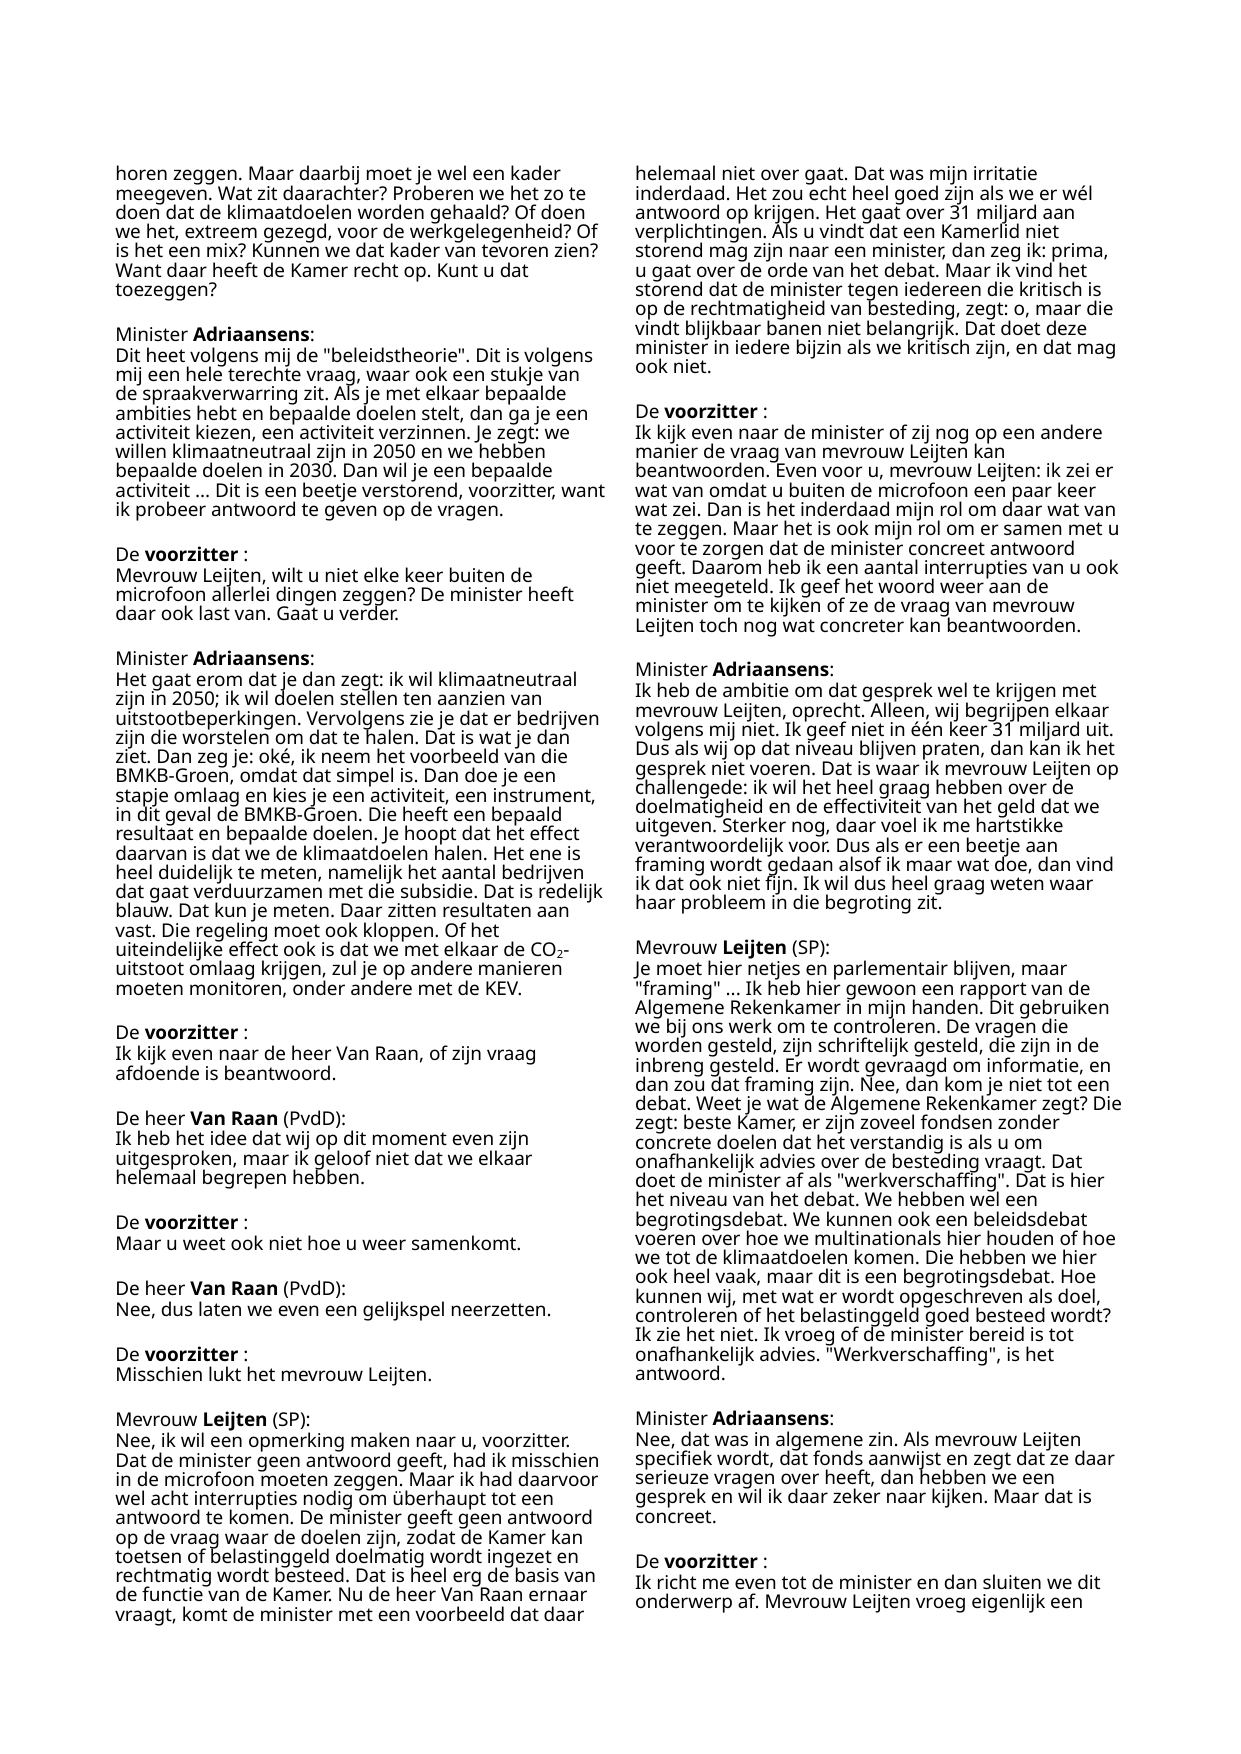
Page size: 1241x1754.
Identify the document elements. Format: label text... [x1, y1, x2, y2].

text Ik kijk even naar de minister of zij nog op een andere manier de vraag van mevrouw Leijten kan beantwoorden. Even voor u, mevrouw Leijten: ik zei er wat van omdat u buiten de microfoon een paar keer wat zei. Dan is het inderdaad mijn rol om daar wat van te zeggen. Maar het is ook mijn rol om er samen met u voor te zorgen dat de minister concreet antwoord geeft. Daarom heb ik een aantal interrupties van u ook niet meegeteld. Ik geef het woord weer aan de minister om te kijken of ze de vraag van mevrouw Leijten toch nog wat concreter kan beantwoorden. [635, 424, 1125, 636]
text De voorzitter : [115, 1019, 605, 1045]
text Misschien lukt het mevrouw Leijten. [115, 1366, 605, 1386]
text Minister Adriaansens: [115, 645, 605, 671]
text Mevrouw Leijten (SP): [115, 1407, 605, 1432]
text Maar u weet ook niet hoe u weer samenkomt. [115, 1235, 605, 1254]
text De voorzitter : [115, 541, 605, 567]
text De voorzitter : [635, 1548, 1125, 1574]
text De heer Van Raan (PvdD): [115, 1105, 605, 1130]
text horen zeggen. Maar daarbij moet je wel een kader meegeven. Wat zit daarachter? Proberen we het zo te doen dat de klimaatdoelen worden gehaald? Of doen we het, extreem gezegd, voor de werkgelegenheid? Of is het een mix? Kunnen we dat kader van tevoren zien? Want daar heeft de Kamer recht op. Kunt u dat toezeggen? [115, 165, 605, 300]
text De voorzitter : [635, 398, 1125, 424]
text Ik heb het idee dat wij op dit moment even zijn uitgesproken, maar ik geloof niet dat we elkaar helemaal begrepen hebben. [115, 1130, 605, 1188]
text Je moet hier netjes en parlementair blijven, maar "framing" ... Ik heb hier gewoon een rapport van de Algemene Rekenkamer in mijn handen. Dit gebruiken we bij ons werk om te controleren. De vragen die worden gesteld, zijn schriftelijk gesteld, die zijn in de inbreng gesteld. Er wordt gevraagd om informatie, en dan zou dat framing zijn. Nee, dan kom je niet tot een debat. Weet je wat de Algemene Rekenkamer zegt? Die zegt: beste Kamer, er zijn zoveel fondsen zonder concrete doelen dat het verstandig is als u om onafhankelijk advies over de besteding vraagt. Dat doet de minister af als "werkverschaffing". Dat is hier het niveau van het debat. We hebben wel een begrotingsdebat. We kunnen ook een beleidsdebat voeren over hoe we multinationals hier houden of hoe we tot de klimaatdoelen komen. Die hebben we hier ook heel vaak, maar dit is een begrotingsdebat. Hoe kunnen wij, met wat er wordt opgeschreven als doel, controleren of het belastinggeld goed besteed wordt? Ik zie het niet. Ik vroeg of de minister bereid is tot onafhankelijk advies. "Werkverschaffing", is het antwoord. [635, 960, 1125, 1384]
text Minister Adriaansens: [115, 321, 605, 347]
text Dit heet volgens mij de "beleidstheorie". Dit is volgens mij een hele terechte vraag, waar ook een stukje van de spraakverwarring zit. Als je met elkaar bepaalde ambities hebt en bepaalde doelen stelt, dan ga je een activiteit kiezen, een activiteit verzinnen. Je zegt: we willen klimaatneutraal zijn in 2050 en we hebben bepaalde doelen in 2030. Dan wil je een bepaalde activiteit ... Dit is een beetje verstorend, voorzitter, want ik probeer antwoord te geven op de vragen. [115, 347, 605, 520]
text De voorzitter : [115, 1209, 605, 1235]
text Mevrouw Leijten (SP): [635, 934, 1125, 960]
text Ik kijk even naar de heer Van Raan, of zijn vraag afdoende is beantwoord. [115, 1045, 605, 1084]
text Nee, dus laten we even een gelijkspel neerzetten. [115, 1301, 605, 1320]
text Nee, dat was in algemene zin. Als mevrouw Leijten specifiek wordt, dat fonds aanwijst en zegt dat ze daar serieuze vragen over heeft, dan hebben we een gesprek en wil ik daar zeker naar kijken. Maar dat is concreet. [635, 1431, 1125, 1527]
text Ik heb de ambitie om dat gesprek wel te krijgen met mevrouw Leijten, oprecht. Alleen, wij begrijpen elkaar volgens mij niet. Ik geef niet in één keer 31 miljard uit. Dus als wij op dat niveau blijven praten, dan kan ik het gesprek niet voeren. Dat is waar ik mevrouw Leijten op challengede: ik wil het heel graag hebben over de doelmatigheid en de effectiviteit van het geld dat we uitgeven. Sterker nog, daar voel ik me hartstikke verantwoordelijk voor. Dus als er een beetje aan framing wordt gedaan alsof ik maar wat doe, dan vind ik dat ook niet fijn. Ik wil dus heel graag weten waar haar probleem in die begroting zit. [635, 682, 1125, 914]
text De heer Van Raan (PvdD): [115, 1275, 605, 1301]
text De voorzitter : [115, 1341, 605, 1366]
text Mevrouw Leijten, wilt u niet elke keer buiten de microfoon allerlei dingen zeggen? De minister heeft daar ook last van. Gaat u verder. [115, 567, 605, 624]
text Het gaat erom dat je dan zegt: ik wil klimaatneutraal zijn in 2050; ik wil doelen stellen ten aanzien van uitstootbeperkingen. Vervolgens zie je dat er bedrijven zijn die worstelen om dat te halen. Dat is wat je dan ziet. Dan zeg je: oké, ik neem het voorbeeld van die BMKB-Groen, omdat dat simpel is. Dan doe je een stapje omlaag en kies je een activiteit, een instrument, in dit geval de BMKB-Groen. Die heeft een bepaald resultaat en bepaalde doelen. Je hoopt dat het effect daarvan is dat we de klimaatdoelen halen. Het ene is heel duidelijk te meten, namelijk het aantal bedrijven dat gaat verduurzamen met die subsidie. Dat is redelijk blauw. Dat kun je meten. Daar zitten resultaten aan vast. Die regeling moet ook kloppen. Of het uiteindelijke effect ook is dat we met elkaar de CO2-uitstoot omlaag krijgen, zul je op andere manieren moeten monitoren, onder andere met de KEV. [115, 671, 605, 999]
text helemaal niet over gaat. Dat was mijn irritatie inderdaad. Het zou echt heel goed zijn als we er wél antwoord op krijgen. Het gaat over 31 miljard aan verplichtingen. Als u vindt dat een Kamerlid niet storend mag zijn naar een minister, dan zeg ik: prima, u gaat over de orde van het debat. Maar ik vind het storend dat de minister tegen iedereen die kritisch is op de rechtmatigheid van besteding, zegt: o, maar die vindt blijkbaar banen niet belangrijk. Dat doet deze minister in iedere bijzin als we kritisch zijn, en dat mag ook niet. [635, 165, 1125, 377]
text Ik richt me even tot de minister en dan sluiten we dit onderwerp af. Mevrouw Leijten vroeg eigenlijk een [635, 1574, 1125, 1612]
text Minister Adriaansens: [635, 1405, 1125, 1431]
text Nee, ik wil een opmerking maken naar u, voorzitter. Dat de minister geen antwoord geeft, had ik misschien in de microfoon moeten zeggen. Maar ik had daarvoor wel acht interrupties nodig om überhaupt tot een antwoord te komen. De minister geeft geen antwoord op de vraag waar de doelen zijn, zodat de Kamer kan toetsen of belastinggeld doelmatig wordt ingezet en rechtmatig wordt besteed. Dat is heel erg de basis van de functie van de Kamer. Nu de heer Van Raan ernaar vraagt, komt de minister met een voorbeeld dat daar [115, 1432, 605, 1625]
text Minister Adriaansens: [635, 657, 1125, 682]
